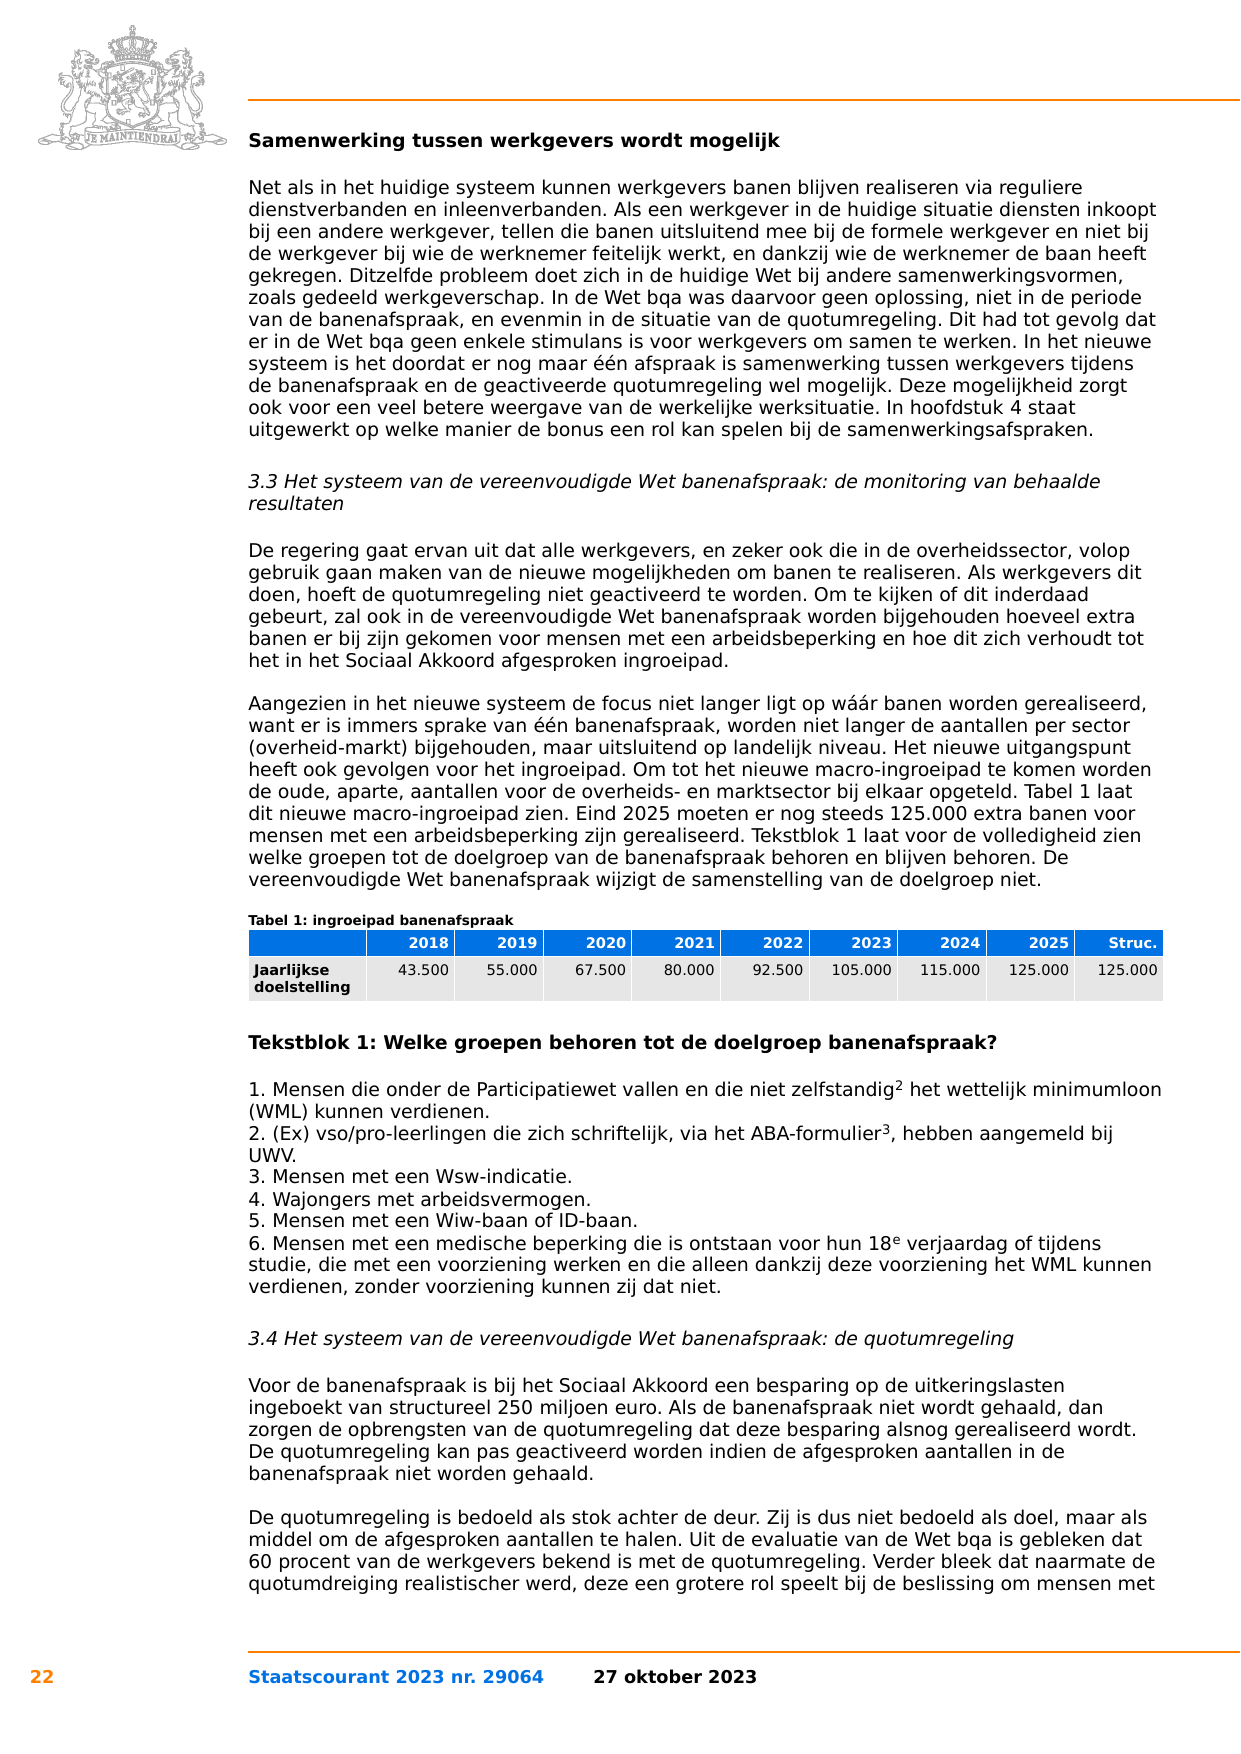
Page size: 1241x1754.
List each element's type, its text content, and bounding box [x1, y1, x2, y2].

subtitle 3.3 Het systeem van de vereenvoudigde Wet banenafspraak: de monitoring van behaalde resultaten [248, 471, 1163, 514]
table_cell 125.000 [1075, 957, 1163, 1001]
table_cell Jaarlijkse doelstelling [249, 957, 366, 1001]
table_cell 67.500 [544, 957, 631, 1001]
text Voor de banenafspraak is bij het Sociaal Akkoord een besparing op de uitkeringslasten ingeboekt van structureel 250 miljoen euro. Als de banenafspraak niet wordt gehaald, dan zorgen de opbrengsten van de quotumregeling dat deze besparing alsnog gerealiseerd wordt. De quotumregeling kan pas geactiveerd worden indien de afgesproken aantallen in de banenafspraak niet worden gehaald. [248, 1375, 1163, 1485]
picture [38, 25, 227, 150]
table_cell 2018 [367, 930, 454, 956]
table_cell 125.000 [987, 957, 1074, 1001]
table_cell 80.000 [632, 957, 720, 1001]
table_cell 2025 [987, 930, 1074, 956]
text De quotumregeling is bedoeld als stok achter de deur. Zij is dus niet bedoeld als doel, maar als middel om de afgesproken aantallen te halen. Uit de evaluatie van de Wet bqa is gebleken dat 60 procent van de werkgevers bekend is met de quotumregeling. Verder bleek dat naarmate de quotumdreiging realistischer werd, deze een grotere rol speelt bij de beslissing om mensen met [248, 1507, 1163, 1595]
text 5. Mensen met een Wiw-baan of ID-baan. [248, 1210, 1163, 1232]
table_cell 2023 [810, 930, 897, 956]
text 6. Mensen met een medische beperking die is ontstaan voor hun 18e verjaardag of tijdens studie, die met een voorziening werken en die alleen dankzij deze voorziening het WML kunnen verdienen, zonder voorziening kunnen zij dat niet. [248, 1232, 1163, 1298]
table_cell 2024 [898, 930, 986, 956]
text 3. Mensen met een Wsw-indicatie. [248, 1166, 1163, 1188]
table_cell 2022 [721, 930, 809, 956]
text 2. (Ex) vso/pro-leerlingen die zich schriftelijk, via het ABA-formulier3, hebben aangemeld bij UWV. [248, 1122, 1163, 1166]
table_header Tabel 1: ingroeipad banenafspraak [248, 913, 1163, 929]
subtitle Samenwerking tussen werkgevers wordt mogelijk [248, 130, 1163, 152]
table_cell 55.000 [455, 957, 543, 1001]
table_cell 105.000 [810, 957, 897, 1001]
text Net als in het huidige systeem kunnen werkgevers banen blijven realiseren via reguliere dienstverbanden en inleenverbanden. Als een werkgever in de huidige situatie diensten inkoopt bij een andere werkgever, tellen die banen uitsluitend mee bij de formele werkgever en niet bij de werkgever bij wie de werknemer feitelijk werkt, en dankzij wie de werknemer de baan heeft gekregen. Ditzelfde probleem doet zich in de huidige Wet bij andere samenwerkingsvormen, zoals gedeeld werkgeverschap. In de Wet bqa was daarvoor geen oplossing, niet in de periode van de banenafspraak, en evenmin in de situatie van de quotumregeling. Dit had tot gevolg dat er in de Wet bqa geen enkele stimulans is voor werkgevers om samen te werken. In het nieuwe systeem is het doordat er nog maar één afspraak is samenwerking tussen werkgevers tijdens de banenafspraak en de geactiveerde quotumregeling wel mogelijk. Deze mogelijkheid zorgt ook voor een veel betere weergave van de werkelijke werksituatie. In hoofdstuk 4 staat uitgewerkt op welke manier de bonus een rol kan spelen bij de samenwerkingsafspraken. [248, 177, 1163, 441]
table_cell 2019 [455, 930, 543, 956]
table_cell Struc. [1075, 930, 1163, 956]
table_cell 2021 [632, 930, 720, 956]
text Aangezien in het nieuwe systeem de focus niet langer ligt op wáár banen worden gerealiseerd, want er is immers sprake van één banenafspraak, worden niet langer de aantallen per sector (overheid-markt) bijgehouden, maar uitsluitend op landelijk niveau. Het nieuwe uitgangspunt heeft ook gevolgen voor het ingroeipad. Om tot het nieuwe macro-ingroeipad te komen worden de oude, aparte, aantallen voor de overheids- en marktsector bij elkaar opgeteld. Tabel 1 laat dit nieuwe macro-ingroeipad zien. Eind 2025 moeten er nog steeds 125.000 extra banen voor mensen met een arbeidsbeperking zijn gerealiseerd. Tekstblok 1 laat voor de volledigheid zien welke groepen tot de doelgroep van de banenafspraak behoren en blijven behoren. De vereenvoudigde Wet banenafspraak wijzigt de samenstelling van de doelgroep niet. [248, 693, 1163, 891]
table_cell 115.000 [898, 957, 986, 1001]
text 4. Wajongers met arbeidsvermogen. [248, 1188, 1163, 1210]
subtitle 3.4 Het systeem van de vereenvoudigde Wet banenafspraak: de quotumregeling [248, 1328, 1163, 1350]
table_cell [249, 930, 366, 956]
table_cell 92.500 [721, 957, 809, 1001]
text 1. Mensen die onder de Participatiewet vallen en die niet zelfstandig2 het wettelijk minimumloon (WML) kunnen verdienen. [248, 1078, 1163, 1122]
table_cell 2020 [544, 930, 631, 956]
text De regering gaat ervan uit dat alle werkgevers, en zeker ook die in de overheidssector, volop gebruik gaan maken van de nieuwe mogelijkheden om banen te realiseren. Als werkgevers dit doen, hoeft de quotumregeling niet geactiveerd te worden. Om te kijken of dit inderdaad gebeurt, zal ook in de vereenvoudigde Wet banenafspraak worden bijgehouden hoeveel extra banen er bij zijn gekomen voor mensen met een arbeidsbeperking en hoe dit zich verhoudt tot het in het Sociaal Akkoord afgesproken ingroeipad. [248, 539, 1163, 671]
table_cell 43.500 [367, 957, 454, 1001]
subtitle Tekstblok 1: Welke groepen behoren tot de doelgroep banenafspraak? [248, 1032, 1163, 1053]
